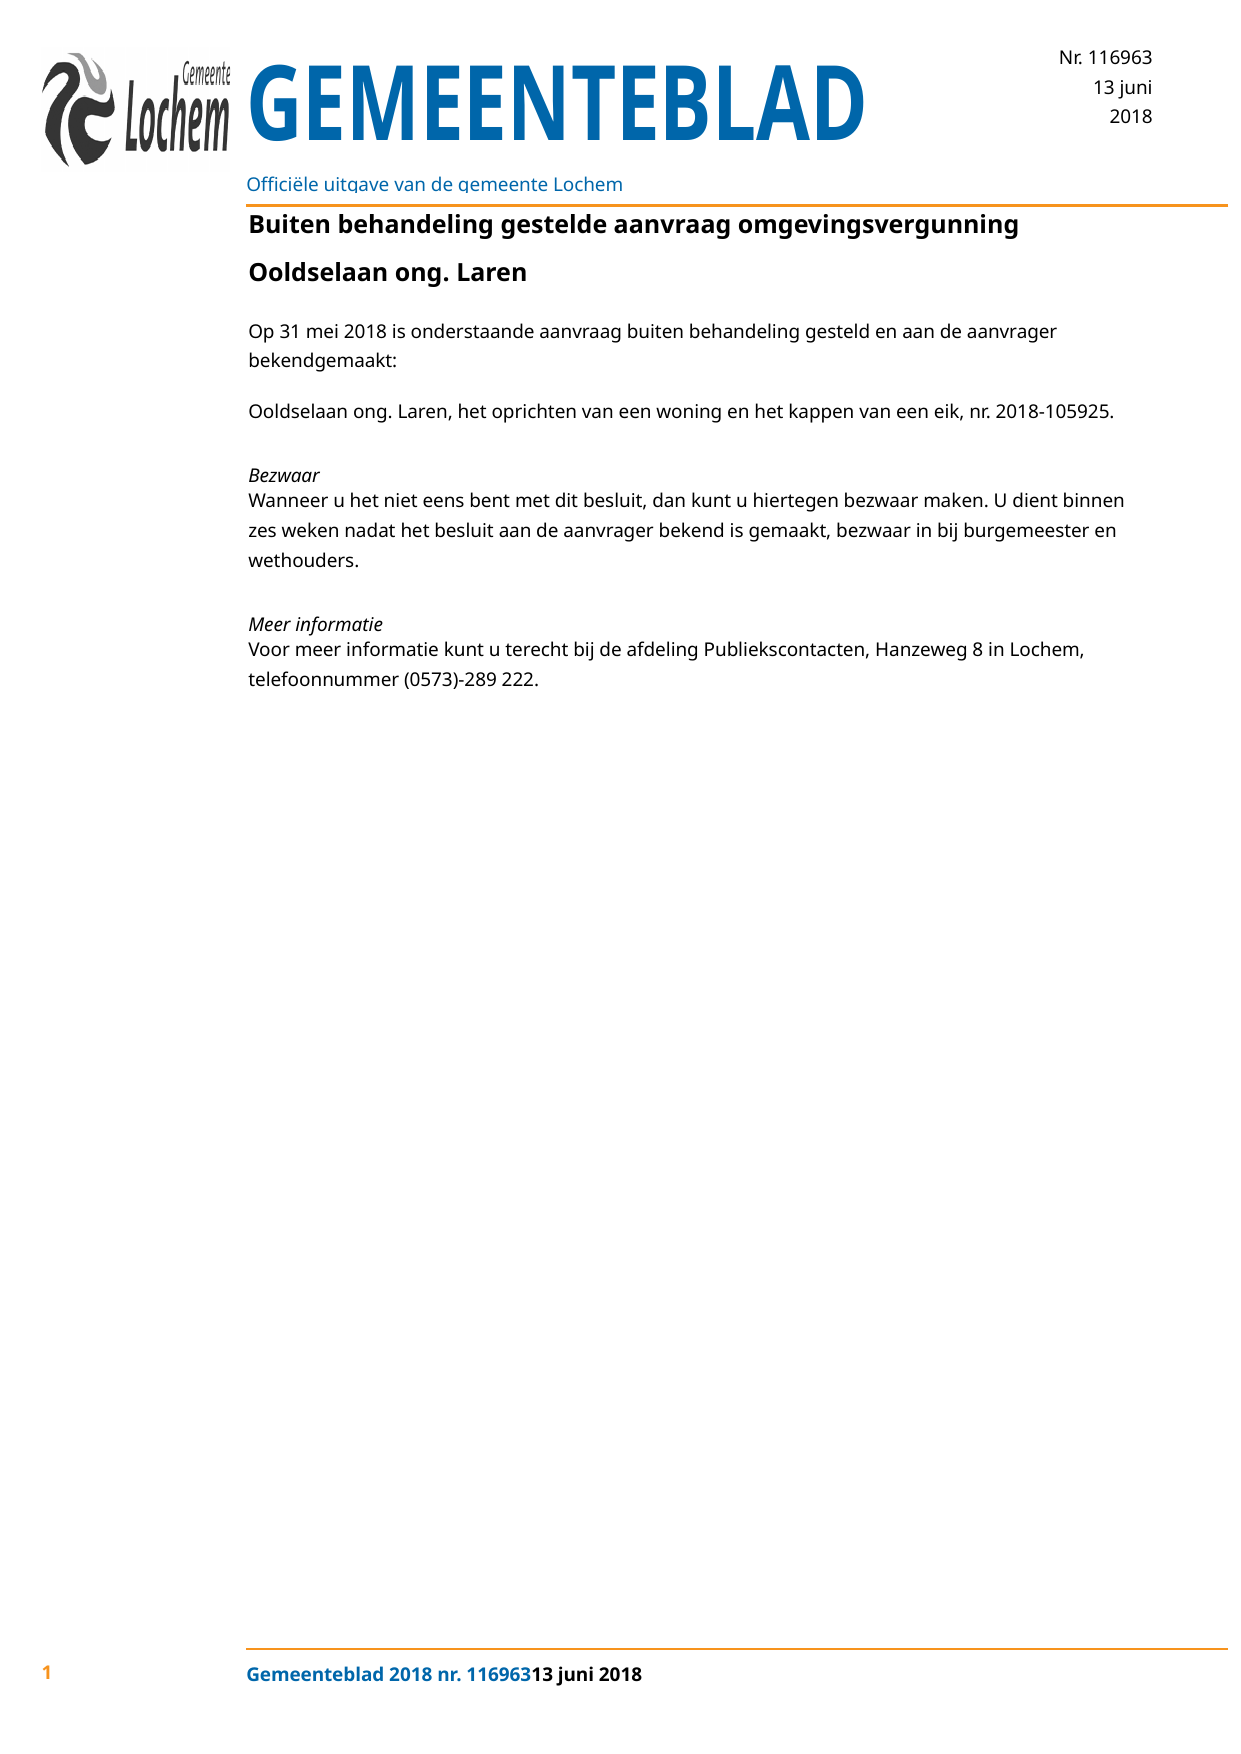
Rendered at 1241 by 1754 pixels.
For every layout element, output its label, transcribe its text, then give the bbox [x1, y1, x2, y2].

picture [41, 47, 231, 172]
text Ooldselaan ong. Laren, het oprichten van een woning en het kappen van een eik, nr. 2018-105925. [248, 398, 1152, 424]
text Op 31 mei 2018 is onderstaande aanvraag buiten behandeling gesteld en aan de aanvrager bekendgemaakt: [248, 318, 1152, 373]
text Meer informatie [248, 611, 1152, 636]
text Buiten behandeling gestelde aanvraag omgevingsvergunning Ooldselaan ong. Laren [248, 207, 1152, 288]
text Voor meer informatie kunt u terecht bij de afdeling Publiekscontacten, Hanzeweg 8 in Lochem, telefoonnummer (0573)-289 222. [248, 636, 1152, 692]
text Wanneer u het niet eens bent met dit besluit, dan kunt u hiertegen bezwaar maken. U dient binnen zes weken nadat het besluit aan de aanvrager bekend is gemaakt, bezwaar in bij burgemeester en wethouders. [248, 488, 1152, 572]
text Bezwaar [248, 462, 1152, 488]
